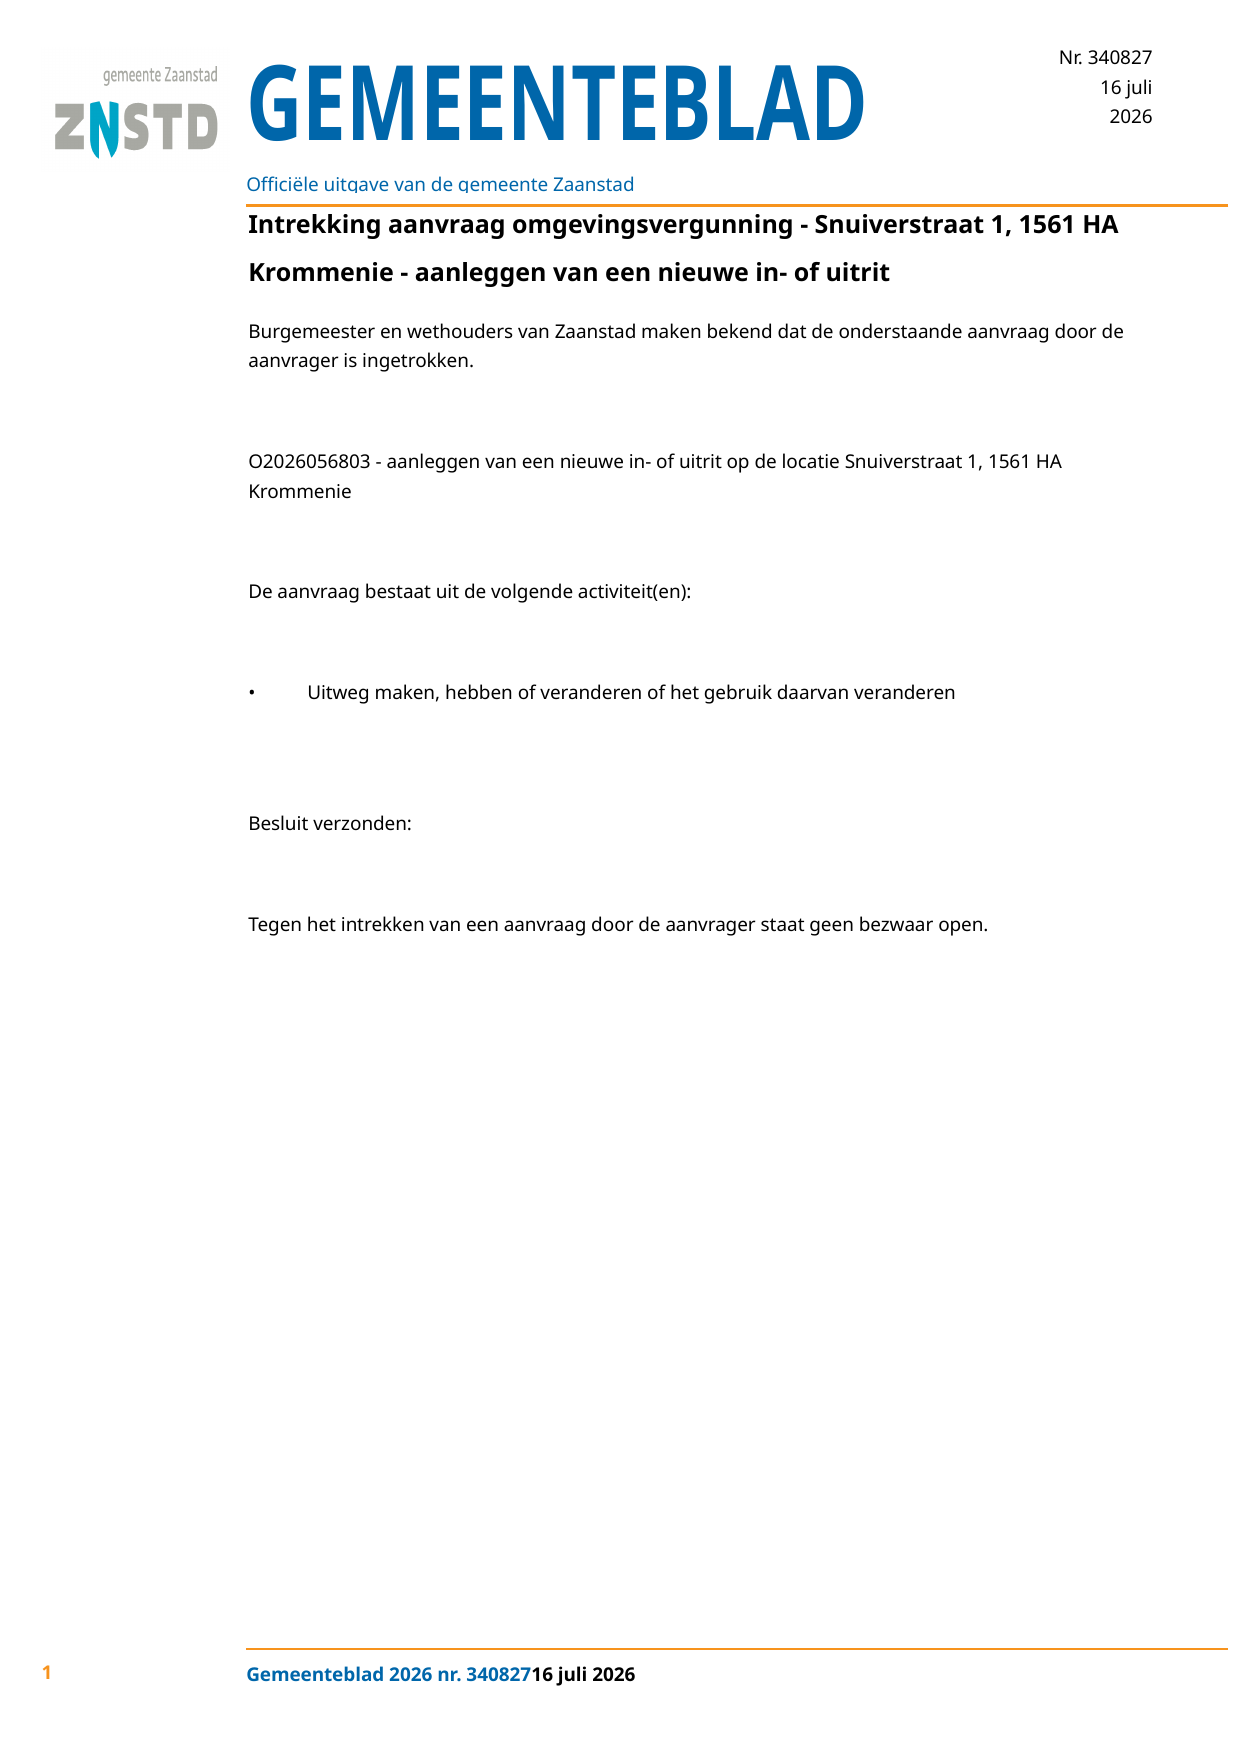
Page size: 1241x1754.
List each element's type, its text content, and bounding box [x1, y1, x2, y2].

text Besluit verzonden: [248, 810, 1152, 836]
picture [41, 47, 231, 172]
text Intrekking aanvraag omgevingsvergunning - Snuiverstraat 1, 1561 HA Krommenie - aanleggen van een nieuwe in- of uitrit [248, 207, 1152, 288]
text O2026056803 - aanleggen van een nieuwe in- of uitrit op de locatie Snuiverstraat 1, 1561 HA Krommenie [248, 448, 1152, 504]
text De aanvraag bestaat uit de volgende activiteit(en): [248, 579, 1152, 604]
text Burgemeester en wethouders van Zaanstad maken bekend dat de onderstaande aanvraag door de aanvrager is ingetrokken. [248, 318, 1152, 373]
text Tegen het intrekken van een aanvraag door de aanvrager staat geen bezwaar open. [248, 911, 1152, 937]
list Uitweg maken, hebben of veranderen of het gebruik daarvan veranderen [248, 679, 1152, 705]
